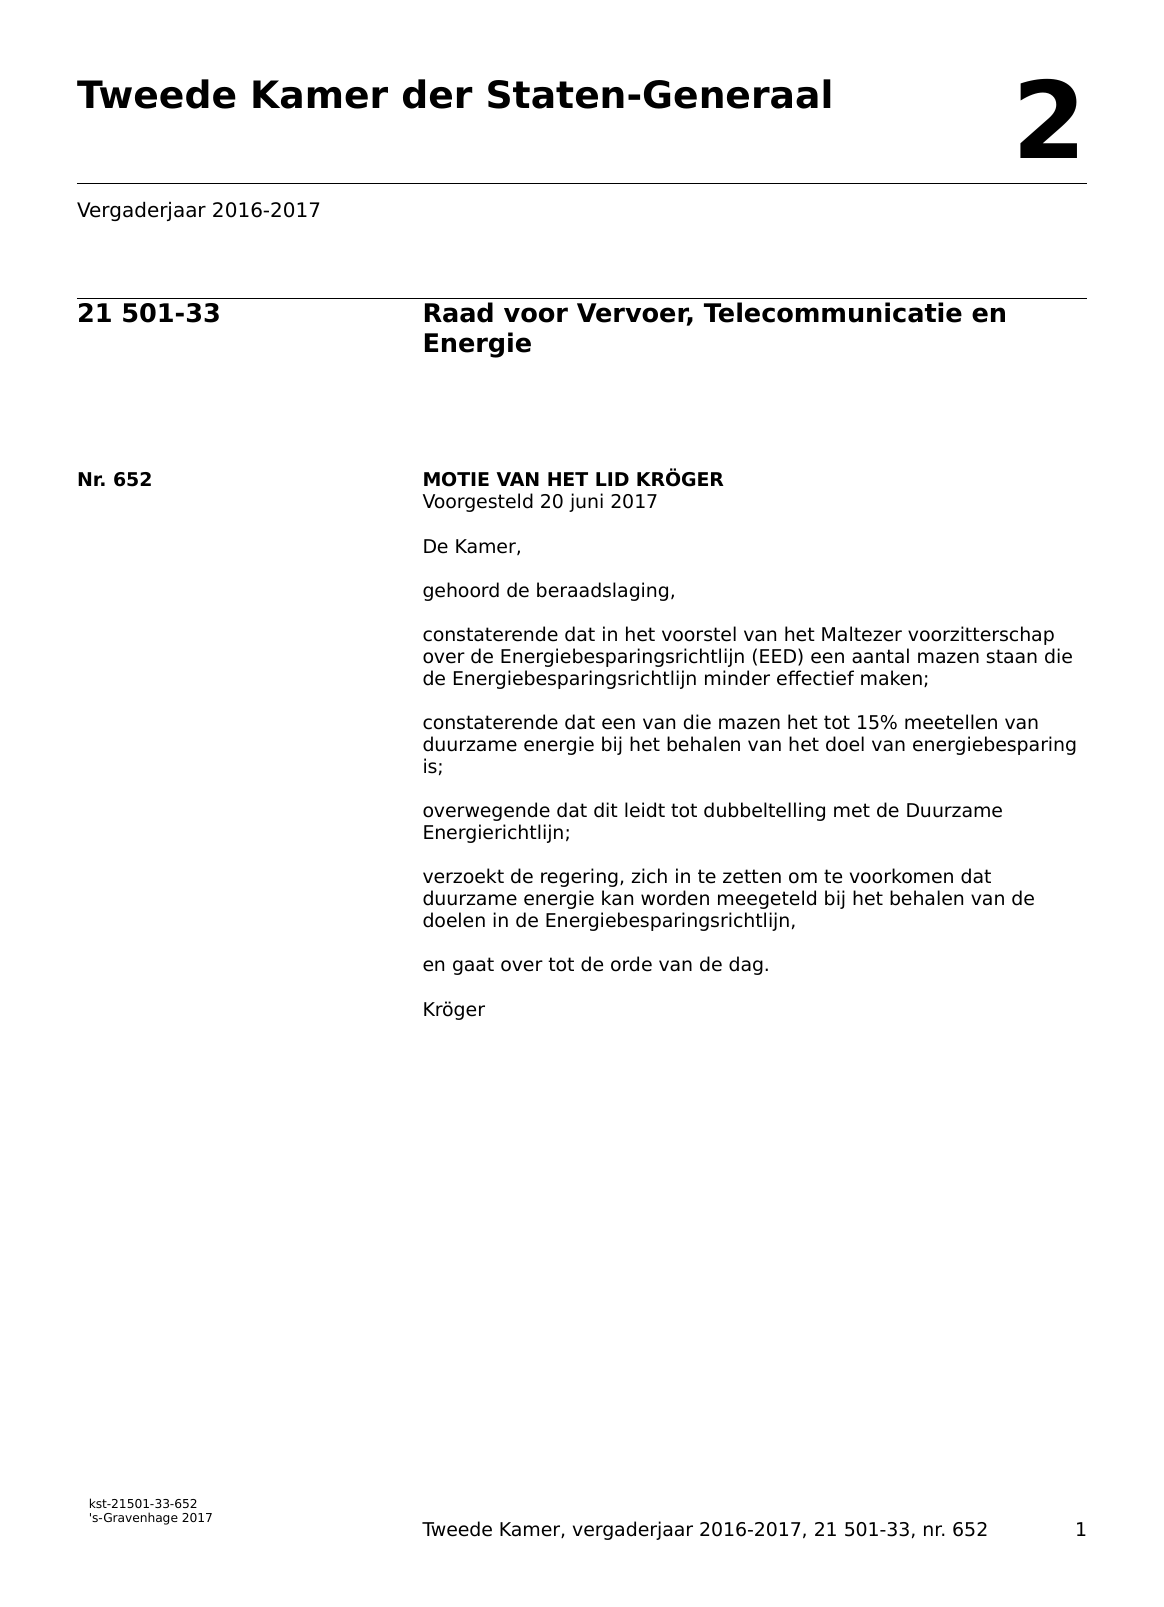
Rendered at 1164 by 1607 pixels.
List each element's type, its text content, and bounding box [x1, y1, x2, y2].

text overwegende dat dit leidt tot dubbeltelling met de Duurzame Energierichtlijn; [422, 800, 1087, 844]
subtitle Nr. 652 MOTIE VAN HET LID KRÖGER [77, 469, 1087, 491]
table_header 2 [886, 59, 1087, 183]
text Voorgesteld 20 juni 2017 [422, 491, 1087, 513]
text 's-Gravenhage 2017 [88, 1511, 323, 1525]
text constaterende dat in het voorstel van het Maltezer voorzitterschap over de Energiebesparingsrichtlijn (EED) een aantal mazen staan die de Energiebesparingsrichtlijn minder effectief maken; [422, 624, 1087, 690]
text Kröger [422, 998, 1087, 1021]
text constaterende dat een van die mazen het tot 15% meetellen van duurzame energie bij het behalen van het doel van energiebesparing is; [422, 712, 1087, 778]
text en gaat over tot de orde van de dag. [422, 954, 1087, 976]
text kst-21501-33-652 [88, 1497, 323, 1511]
table_header Tweede Kamer der Staten-Generaal [77, 59, 886, 183]
text verzoekt de regering, zich in te zetten om te voorkomen dat duurzame energie kan worden meegeteld bij het behalen van de doelen in de Energiebesparingsrichtlijn, [422, 866, 1087, 932]
text gehoord de beraadslaging, [422, 580, 1087, 602]
subtitle 21 501-33 Raad voor Vervoer, Telecommunicatie en Energie [77, 299, 1087, 358]
text De Kamer, [422, 536, 1087, 557]
table_cell Vergaderjaar 2016-2017 [77, 184, 1087, 298]
